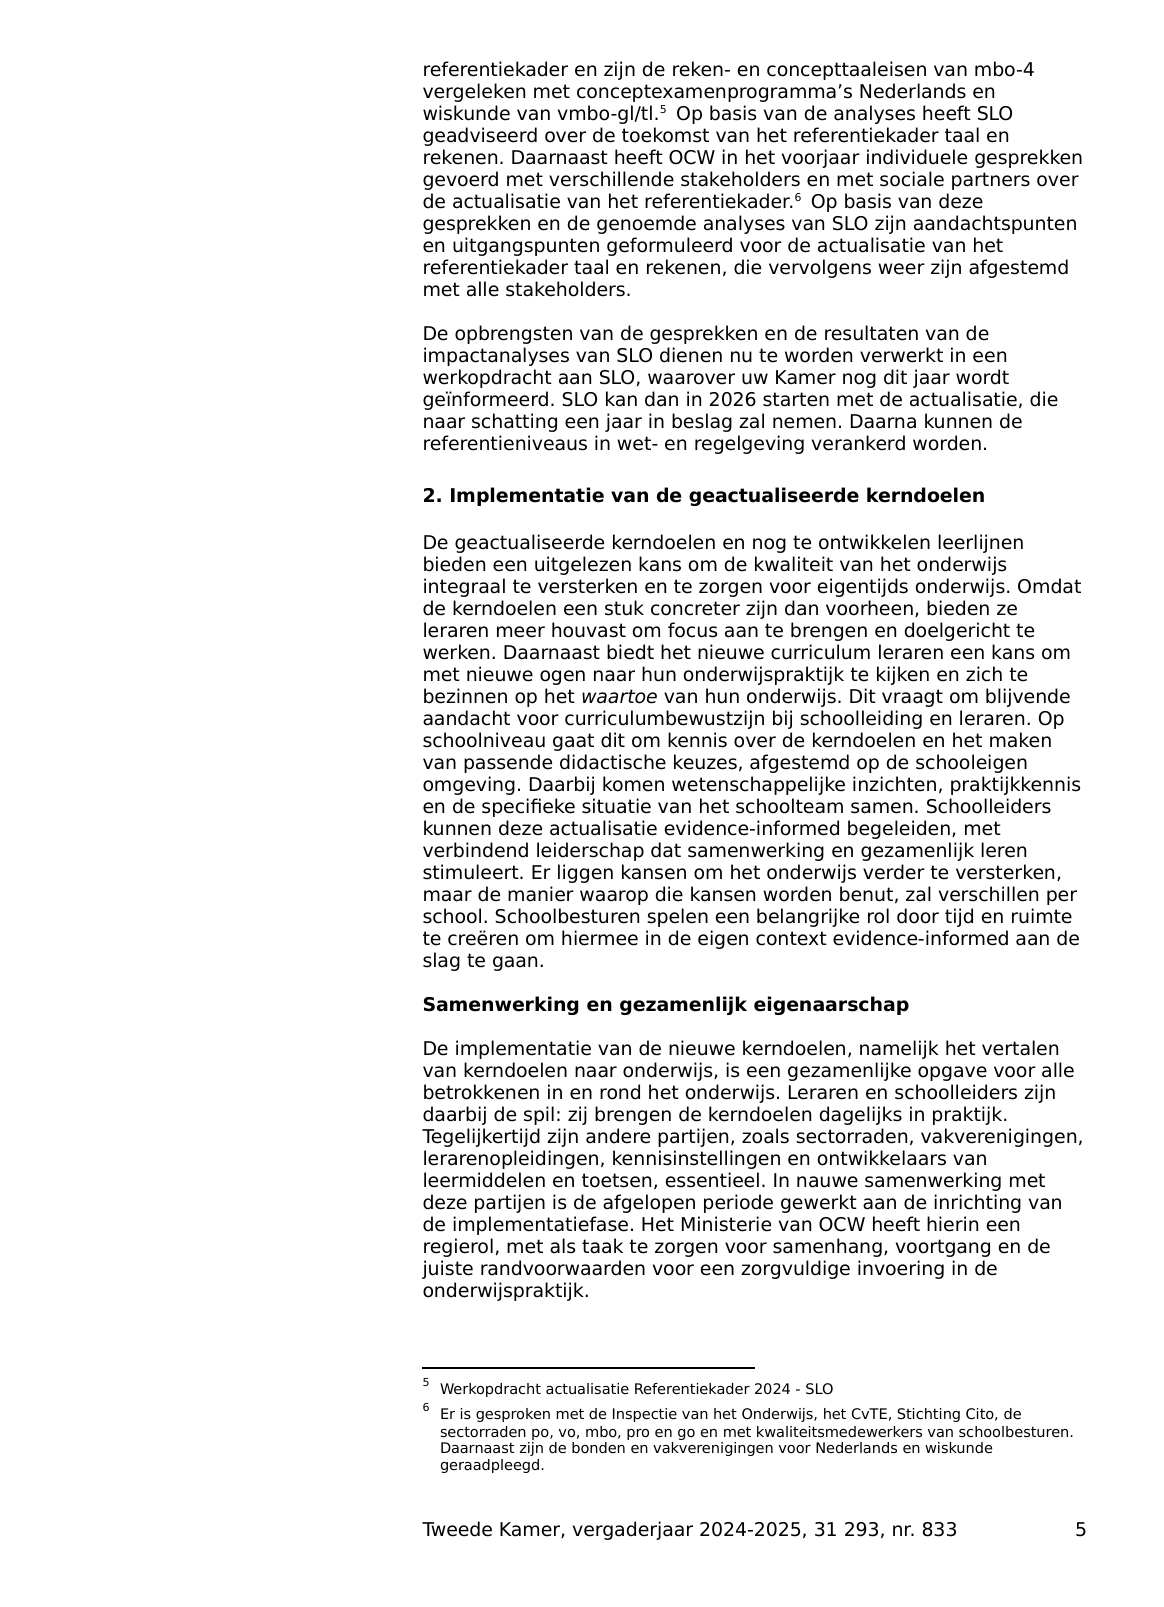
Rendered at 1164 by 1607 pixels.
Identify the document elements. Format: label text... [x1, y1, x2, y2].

text De opbrengsten van de gesprekken en de resultaten van de impactanalyses van SLO dienen nu te worden verwerkt in een werkopdracht aan SLO, waarover uw Kamer nog dit jaar wordt geïnformeerd. SLO kan dan in 2026 starten met de actualisatie, die naar schatting een jaar in beslag zal nemen. Daarna kunnen de referentieniveaus in wet- en regelgeving verankerd worden. [422, 323, 1087, 455]
text De implementatie van de nieuwe kerndoelen, namelijk het vertalen van kerndoelen naar onderwijs, is een gezamenlijke opgave voor alle betrokkenen in en rond het onderwijs. Leraren en schoolleiders zijn daarbij de spil: zij brengen de kerndoelen dagelijks in praktijk. Tegelijkertijd zijn andere partijen, zoals sectorraden, vakverenigingen, lerarenopleidingen, kennisinstellingen en ontwikkelaars van leermiddelen en toetsen, essentieel. In nauwe samenwerking met deze partijen is de afgelopen periode gewerkt aan de inrichting van de implementatiefase. Het Ministerie van OCW heeft hierin een regierol, met als taak te zorgen voor samenhang, voortgang en de juiste randvoorwaarden voor een zorgvuldige invoering in de onderwijspraktijk. [422, 1038, 1087, 1302]
text referentiekader en zijn de reken- en concepttaaleisen van mbo-4 vergeleken met conceptexamenprogramma’s Nederlands en wiskunde van vmbo-gl/tl. Op basis van de analyses heeft SLO geadviseerd over de toekomst van het referentiekader taal en rekenen. Daarnaast heeft OCW in het voorjaar individuele gesprekken gevoerd met verschillende stakeholders en met sociale partners over de actualisatie van het referentiekader. Op basis van deze gesprekken en de genoemde analyses van SLO zijn aandachtspunten en uitgangspunten geformuleerd voor de actualisatie van het referentiekader taal en rekenen, die vervolgens weer zijn afgestemd met alle stakeholders. [422, 59, 1087, 301]
subtitle Samenwerking en gezamenlijk eigenaarschap [422, 994, 1087, 1016]
subtitle 2. Implementatie van de geactualiseerde kerndoelen [422, 485, 1087, 507]
text Er is gesproken met de Inspectie van het Onderwijs, het CvTE, Stichting Cito, de sectorraden po, vo, mbo, pro en go en met kwaliteitsmedewerkers van schoolbesturen. Daarnaast zijn de bonden en vakverenigingen voor Nederlands en wiskunde geraadpleegd. [422, 1402, 1087, 1474]
text Werkopdracht actualisatie Referentiekader 2024 - SLO [422, 1377, 1087, 1399]
text De geactualiseerde kerndoelen en nog te ontwikkelen leerlijnen bieden een uitgelezen kans om de kwaliteit van het onderwijs integraal te versterken en te zorgen voor eigentijds onderwijs. Omdat de kerndoelen een stuk concreter zijn dan voorheen, bieden ze leraren meer houvast om focus aan te brengen en doelgericht te werken. Daarnaast biedt het nieuwe curriculum leraren een kans om met nieuwe ogen naar hun onderwijspraktijk te kijken en zich te bezinnen op het waartoe van hun onderwijs. Dit vraagt om blijvende aandacht voor curriculumbewustzijn bij schoolleiding en leraren. Op schoolniveau gaat dit om kennis over de kerndoelen en het maken van passende didactische keuzes, afgestemd op de schooleigen omgeving. Daarbij komen wetenschappelijke inzichten, praktijkkennis en de specifieke situatie van het schoolteam samen. Schoolleiders kunnen deze actualisatie evidence-informed begeleiden, met verbindend leiderschap dat samenwerking en gezamenlijk leren stimuleert. Er liggen kansen om het onderwijs verder te versterken, maar de manier waarop die kansen worden benut, zal verschillen per school. Schoolbesturen spelen een belangrijke rol door tijd en ruimte te creëren om hiermee in de eigen context evidence-informed aan de slag te gaan. [422, 532, 1087, 971]
